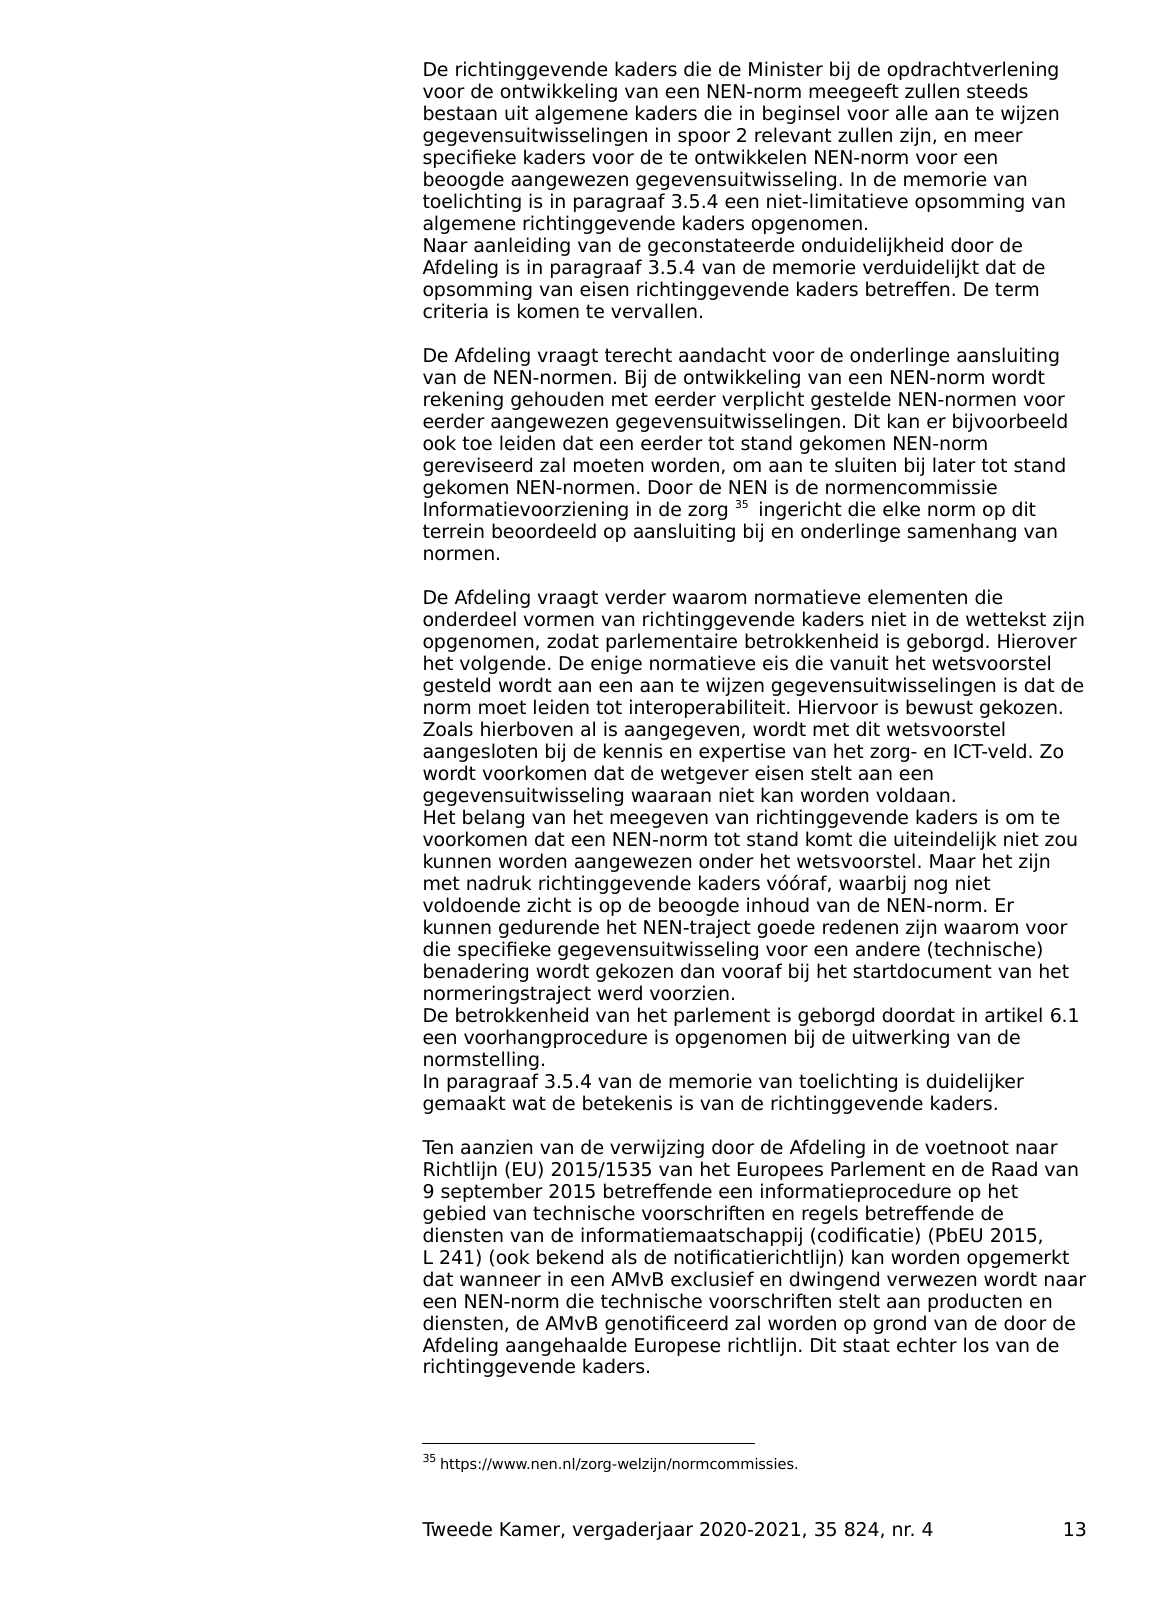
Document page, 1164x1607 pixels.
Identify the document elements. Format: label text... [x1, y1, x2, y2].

text In paragraaf 3.5.4 van de memorie van toelichting is duidelijker gemaakt wat de betekenis is van de richtinggevende kaders. [422, 1071, 1087, 1114]
text Naar aanleiding van de geconstateerde onduidelijkheid door de Afdeling is in paragraaf 3.5.4 van de memorie verduidelijkt dat de opsomming van eisen richtinggevende kaders betreffen. De term criteria is komen te vervallen. [422, 235, 1087, 323]
text https://www.nen.nl/zorg-welzijn/normcommissies. [422, 1452, 1087, 1474]
text De Afdeling vraagt terecht aandacht voor de onderlinge aansluiting van de NEN-normen. Bij de ontwikkeling van een NEN-norm wordt rekening gehouden met eerder verplicht gestelde NEN-normen voor eerder aangewezen gegevensuitwisselingen. Dit kan er bijvoorbeeld ook toe leiden dat een eerder tot stand gekomen NEN-norm gereviseerd zal moeten worden, om aan te sluiten bij later tot stand gekomen NEN-normen. Door de NEN is de normencommissie Informatievoorziening in de zorg ingericht die elke norm op dit terrein beoordeeld op aansluiting bij en onderlinge samenhang van normen. [422, 345, 1087, 565]
text De richtinggevende kaders die de Minister bij de opdrachtverlening voor de ontwikkeling van een NEN-norm meegeeft zullen steeds bestaan uit algemene kaders die in beginsel voor alle aan te wijzen gegevensuitwisselingen in spoor 2 relevant zullen zijn, en meer specifieke kaders voor de te ontwikkelen NEN-norm voor een beoogde aangewezen gegevensuitwisseling. In de memorie van toelichting is in paragraaf 3.5.4 een niet-limitatieve opsomming van algemene richtinggevende kaders opgenomen. [422, 59, 1087, 235]
text De betrokkenheid van het parlement is geborgd doordat in artikel 6.1 een voorhangprocedure is opgenomen bij de uitwerking van de normstelling. [422, 1004, 1087, 1071]
text De Afdeling vraagt verder waarom normatieve elementen die onderdeel vormen van richtinggevende kaders niet in de wettekst zijn opgenomen, zodat parlementaire betrokkenheid is geborgd. Hierover het volgende. De enige normatieve eis die vanuit het wetsvoorstel gesteld wordt aan een aan te wijzen gegevensuitwisselingen is dat de norm moet leiden tot interoperabiliteit. Hiervoor is bewust gekozen. Zoals hierboven al is aangegeven, wordt met dit wetsvoorstel aangesloten bij de kennis en expertise van het zorg- en ICT-veld. Zo wordt voorkomen dat de wetgever eisen stelt aan een gegevensuitwisseling waaraan niet kan worden voldaan. [422, 587, 1087, 807]
text Ten aanzien van de verwijzing door de Afdeling in de voetnoot naar Richtlijn (EU) 2015/1535 van het Europees Parlement en de Raad van 9 september 2015 betreffende een informatieprocedure op het gebied van technische voorschriften en regels betreffende de diensten van de informatiemaatschappij (codificatie) (PbEU 2015, L 241) (ook bekend als de notificatierichtlijn) kan worden opgemerkt dat wanneer in een AMvB exclusief en dwingend verwezen wordt naar een NEN-norm die technische voorschriften stelt aan producten en diensten, de AMvB genotificeerd zal worden op grond van de door de Afdeling aangehaalde Europese richtlijn. Dit staat echter los van de richtinggevende kaders. [422, 1137, 1087, 1378]
text Het belang van het meegeven van richtinggevende kaders is om te voorkomen dat een NEN-norm tot stand komt die uiteindelijk niet zou kunnen worden aangewezen onder het wetsvoorstel. Maar het zijn met nadruk richtinggevende kaders vóóraf, waarbij nog niet voldoende zicht is op de beoogde inhoud van de NEN-norm. Er kunnen gedurende het NEN-traject goede redenen zijn waarom voor die specifieke gegevensuitwisseling voor een andere (technische) benadering wordt gekozen dan vooraf bij het startdocument van het normeringstraject werd voorzien. [422, 807, 1087, 1004]
